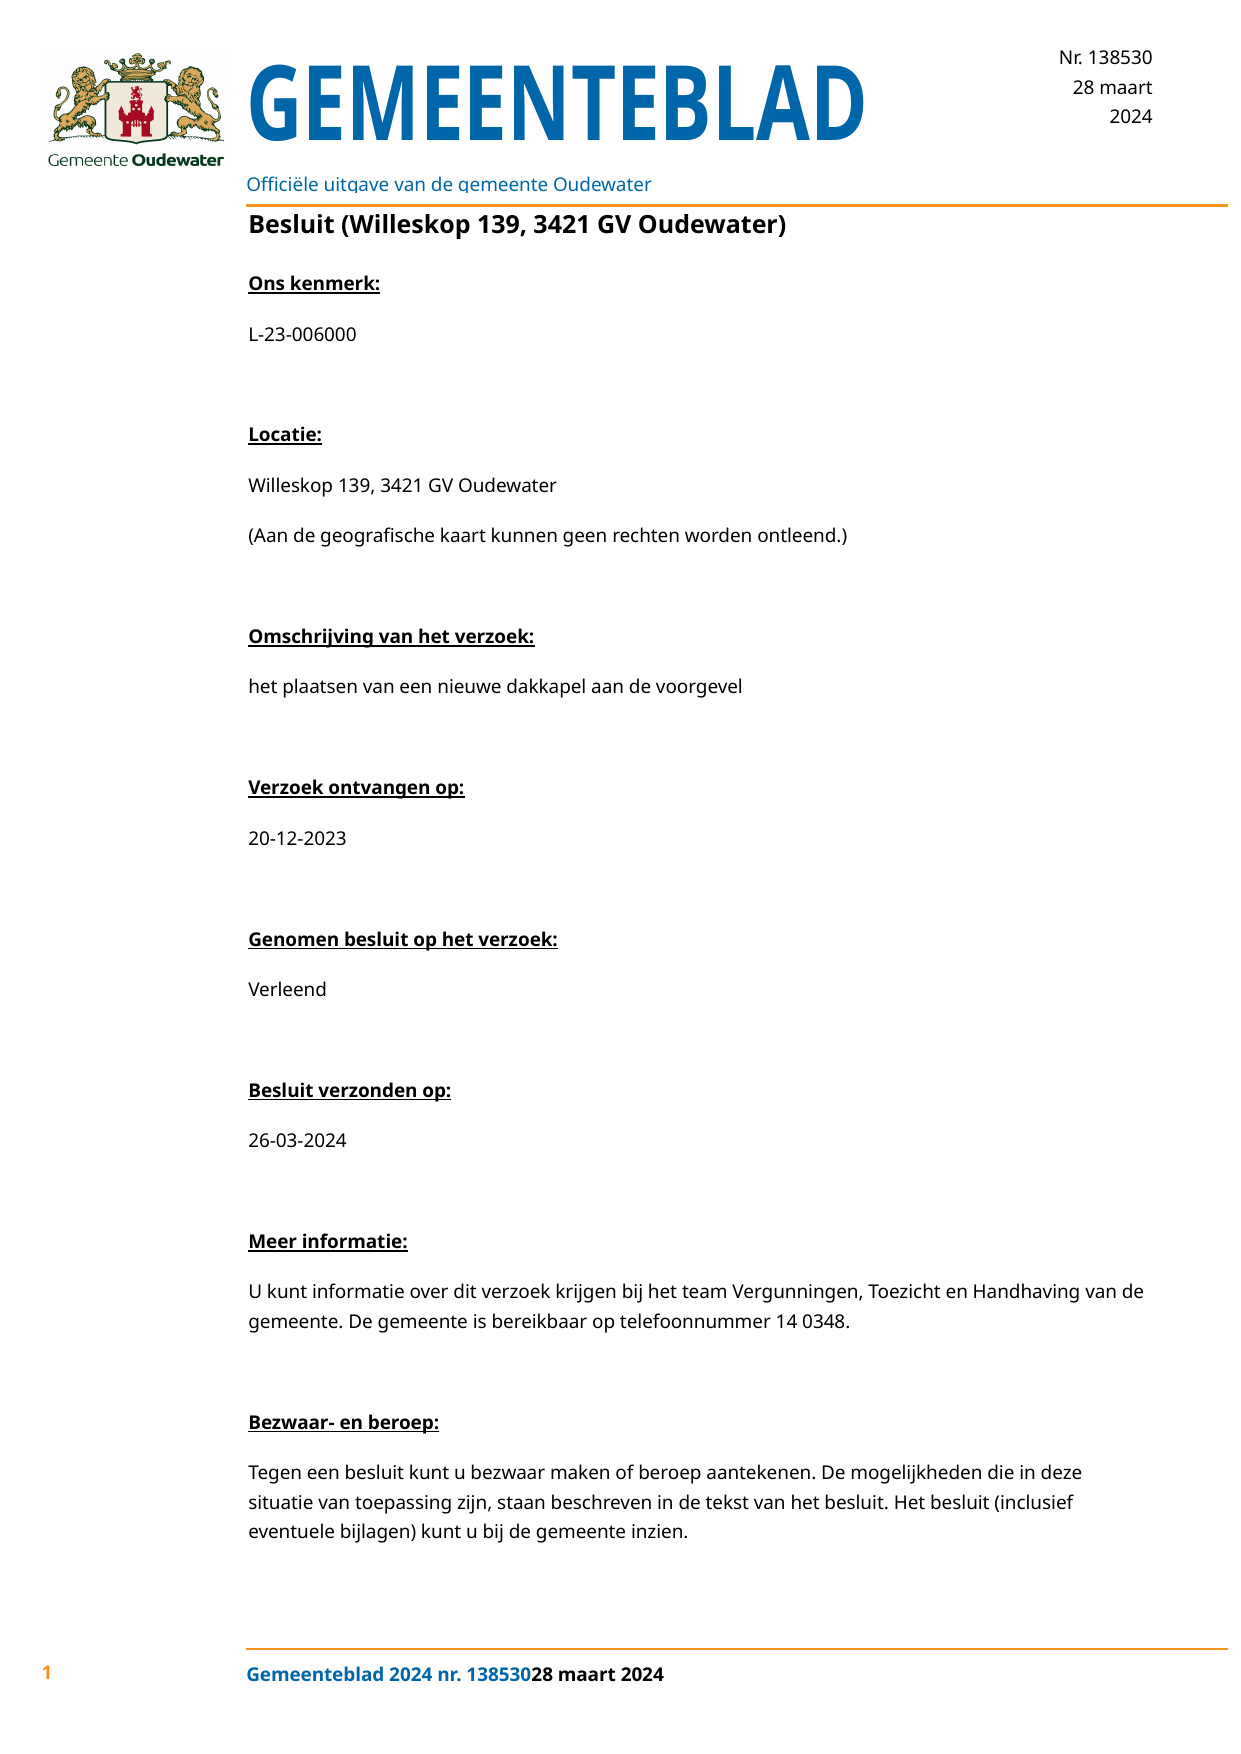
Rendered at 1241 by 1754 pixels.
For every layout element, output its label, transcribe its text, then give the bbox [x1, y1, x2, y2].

text Verleend [248, 976, 1152, 1002]
text Besluit (Willeskop 139, 3421 GV Oudewater) [248, 207, 1152, 241]
text Meer informatie: [248, 1228, 1152, 1254]
text Bezwaar- en beroep: [248, 1409, 1152, 1435]
text Omschrijving van het verzoek: [248, 623, 1152, 649]
text 20-12-2023 [248, 825, 1152, 851]
text Ons kenmerk: [248, 270, 1152, 296]
text Verzoek ontvangen op: [248, 774, 1152, 800]
text L-23-006000 [248, 321, 1152, 346]
text Genomen besluit op het verzoek: [248, 926, 1152, 951]
text Tegen een besluit kunt u bezwaar maken of beroep aantekenen. De mogelijkheden die in deze situatie van toepassing zijn, staan beschreven in de tekst van het besluit. Het besluit (inclusief eventuele bijlagen) kunt u bij de gemeente inzien. [248, 1459, 1152, 1544]
text 26-03-2024 [248, 1127, 1152, 1153]
text Locatie: [248, 422, 1152, 447]
text U kunt informatie over dit verzoek krijgen bij het team Vergunningen, Toezicht en Handhaving van de gemeente. De gemeente is bereikbaar op telefoonnummer 14 0348. [248, 1279, 1152, 1334]
text Besluit verzonden op: [248, 1077, 1152, 1103]
text (Aan de geografische kaart kunnen geen rechten worden ontleend.) [248, 522, 1152, 548]
text Willeskop 139, 3421 GV Oudewater [248, 472, 1152, 498]
text het plaatsen van een nieuwe dakkapel aan de voorgevel [248, 674, 1152, 699]
picture [41, 47, 231, 172]
